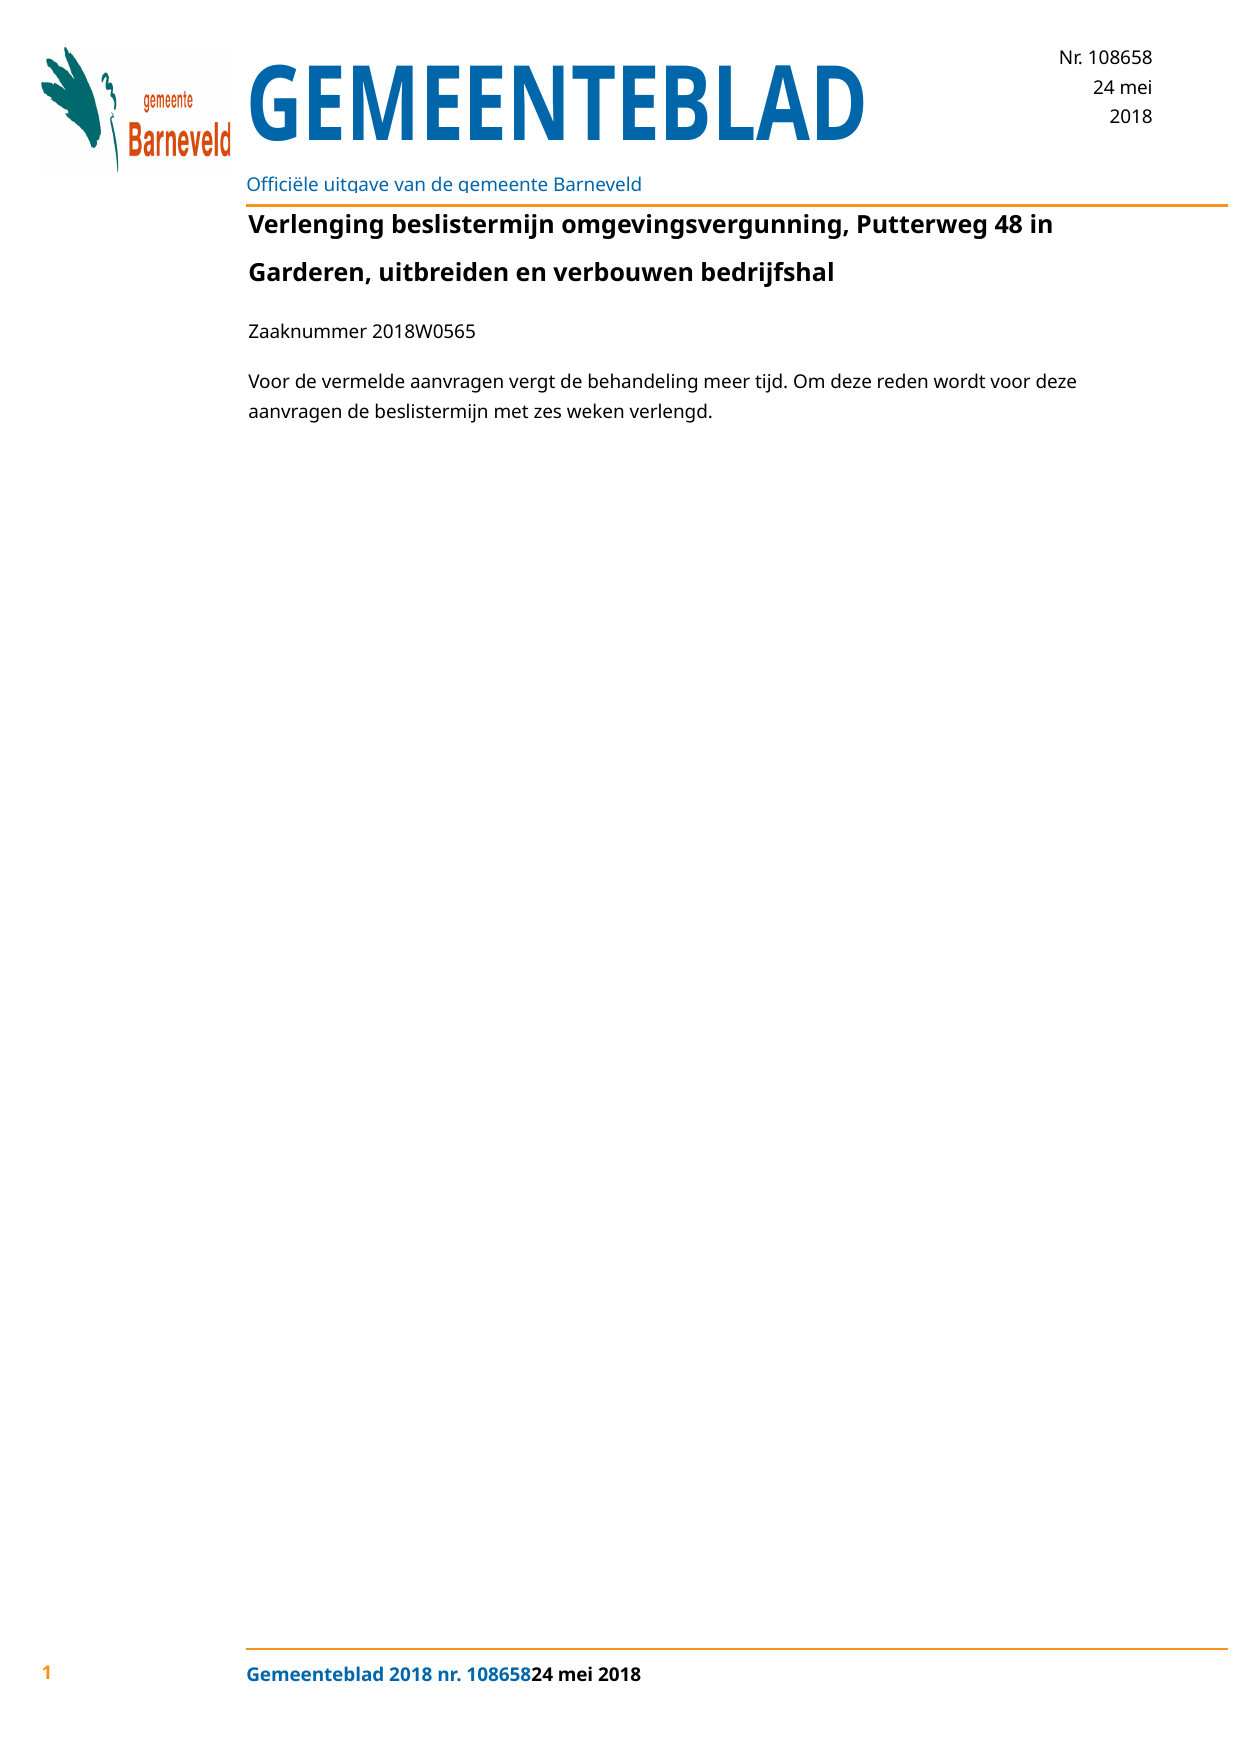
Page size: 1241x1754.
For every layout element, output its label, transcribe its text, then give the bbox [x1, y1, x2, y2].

text Voor de vermelde aanvragen vergt de behandeling meer tijd. Om deze reden wordt voor deze aanvragen de beslistermijn met zes weken verlengd. [248, 368, 1152, 424]
picture [41, 47, 231, 172]
text Verlenging beslistermijn omgevingsvergunning, Putterweg 48 in Garderen, uitbreiden en verbouwen bedrijfshal [248, 207, 1152, 288]
text Zaaknummer 2018W0565 [248, 318, 1152, 344]
